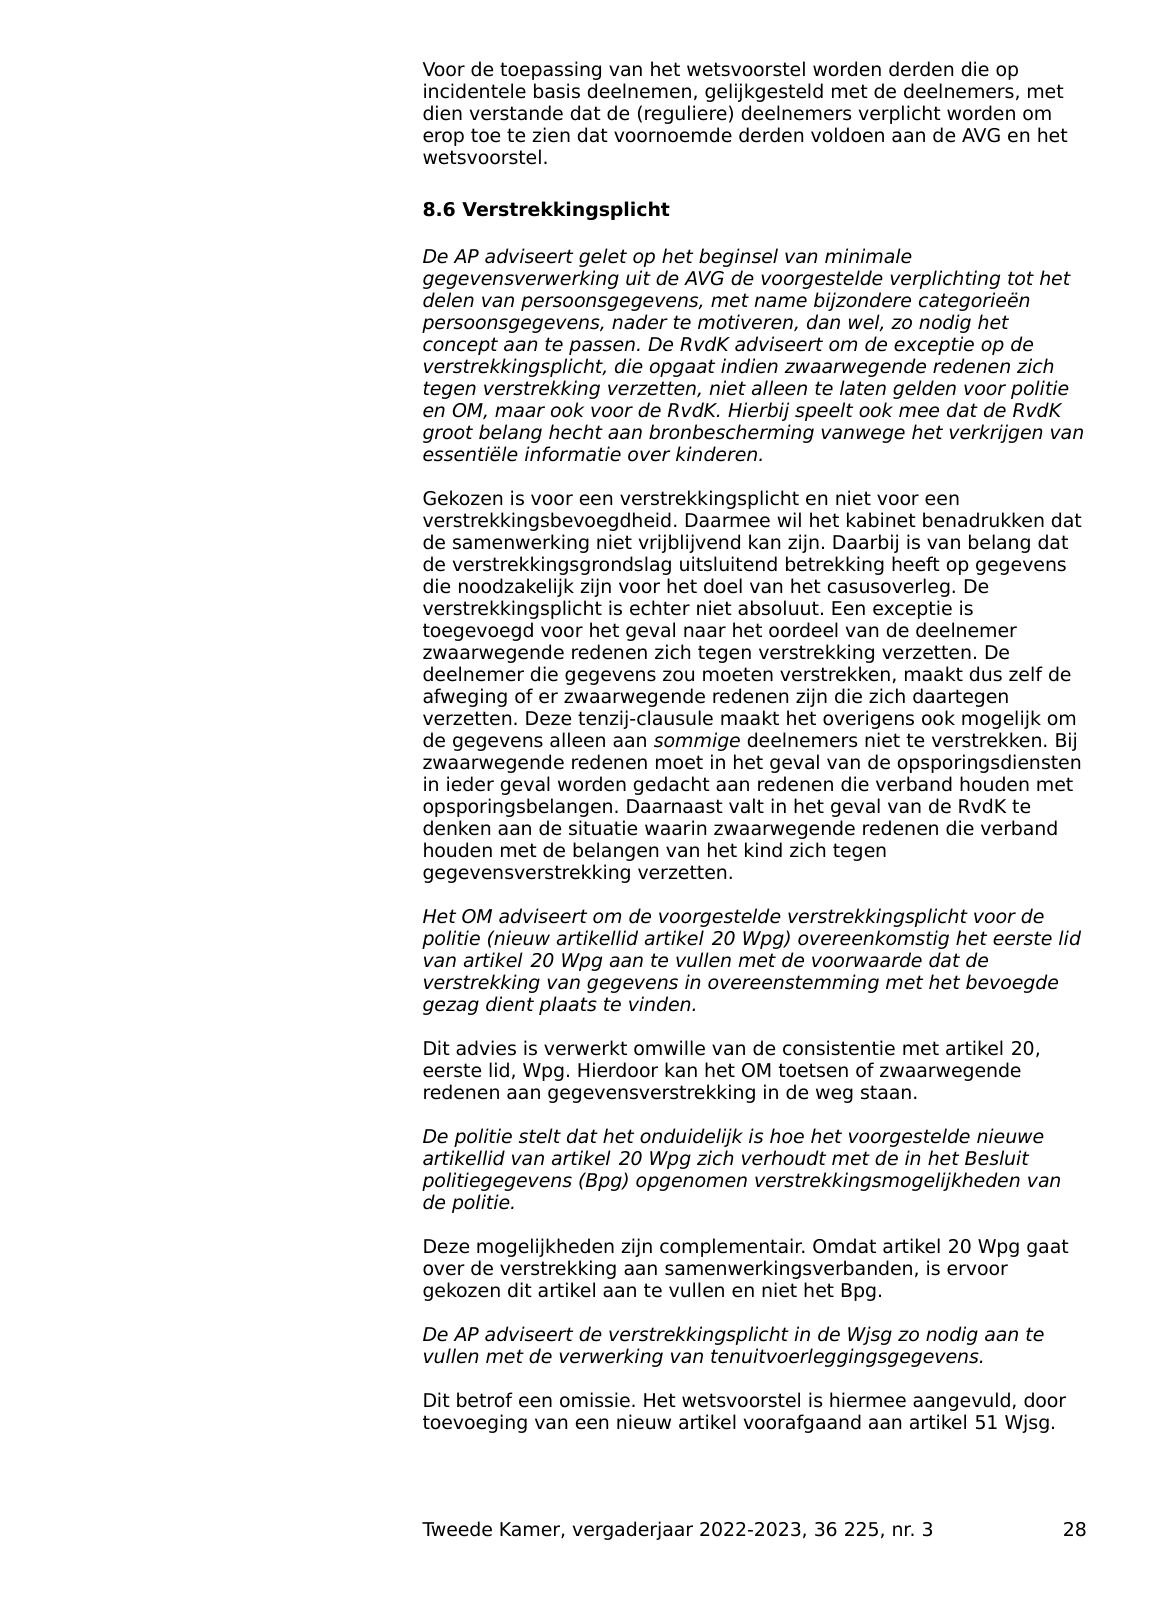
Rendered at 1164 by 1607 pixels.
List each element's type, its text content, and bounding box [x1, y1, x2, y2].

text Dit advies is verwerkt omwille van de consistentie met artikel 20, eerste lid, Wpg. Hierdoor kan het OM toetsen of zwaarwegende redenen aan gegevensverstrekking in de weg staan. [422, 1038, 1087, 1104]
text Voor de toepassing van het wetsvoorstel worden derden die op incidentele basis deelnemen, gelijkgesteld met de deelnemers, met dien verstande dat de (reguliere) deelnemers verplicht worden om erop toe te zien dat voornoemde derden voldoen aan de AVG en het wetsvoorstel. [422, 59, 1087, 169]
subtitle 8.6 Verstrekkingsplicht [422, 199, 1087, 221]
text Dit betrof een omissie. Het wetsvoorstel is hiermee aangevuld, door toevoeging van een nieuw artikel voorafgaand aan artikel 51 Wjsg. [422, 1390, 1087, 1434]
text De AP adviseert gelet op het beginsel van minimale gegevensverwerking uit de AVG de voorgestelde verplichting tot het delen van persoonsgegevens, met name bijzondere categorieën persoonsgegevens, nader te motiveren, dan wel, zo nodig het concept aan te passen. De RvdK adviseert om de exceptie op de verstrekkingsplicht, die opgaat indien zwaarwegende redenen zich tegen verstrekking verzetten, niet alleen te laten gelden voor politie en OM, maar ook voor de RvdK. Hierbij speelt ook mee dat de RvdK groot belang hecht aan bronbescherming vanwege het verkrijgen van essentiële informatie over kinderen. [422, 246, 1087, 466]
text Gekozen is voor een verstrekkingsplicht en niet voor een verstrekkingsbevoegdheid. Daarmee wil het kabinet benadrukken dat de samenwerking niet vrijblijvend kan zijn. Daarbij is van belang dat de verstrekkingsgrondslag uitsluitend betrekking heeft op gegevens die noodzakelijk zijn voor het doel van het casusoverleg. De verstrekkingsplicht is echter niet absoluut. Een exceptie is toegevoegd voor het geval naar het oordeel van de deelnemer zwaarwegende redenen zich tegen verstrekking verzetten. De deelnemer die gegevens zou moeten verstrekken, maakt dus zelf de afweging of er zwaarwegende redenen zijn die zich daartegen verzetten. Deze tenzij-clausule maakt het overigens ook mogelijk om de gegevens alleen aan sommige deelnemers niet te verstrekken. Bij zwaarwegende redenen moet in het geval van de opsporingsdiensten in ieder geval worden gedacht aan redenen die verband houden met opsporingsbelangen. Daarnaast valt in het geval van de RvdK te denken aan de situatie waarin zwaarwegende redenen die verband houden met de belangen van het kind zich tegen gegevensverstrekking verzetten. [422, 488, 1087, 883]
text De politie stelt dat het onduidelijk is hoe het voorgestelde nieuwe artikellid van artikel 20 Wpg zich verhoudt met de in het Besluit politiegegevens (Bpg) opgenomen verstrekkingsmogelijkheden van de politie. [422, 1126, 1087, 1214]
text Het OM adviseert om de voorgestelde verstrekkingsplicht voor de politie (nieuw artikellid artikel 20 Wpg) overeenkomstig het eerste lid van artikel 20 Wpg aan te vullen met de voorwaarde dat de verstrekking van gegevens in overeenstemming met het bevoegde gezag dient plaats te vinden. [422, 906, 1087, 1016]
text Deze mogelijkheden zijn complementair. Omdat artikel 20 Wpg gaat over de verstrekking aan samenwerkingsverbanden, is ervoor gekozen dit artikel aan te vullen en niet het Bpg. [422, 1236, 1087, 1302]
text De AP adviseert de verstrekkingsplicht in de Wjsg zo nodig aan te vullen met de verwerking van tenuitvoerleggingsgegevens. [422, 1324, 1087, 1368]
